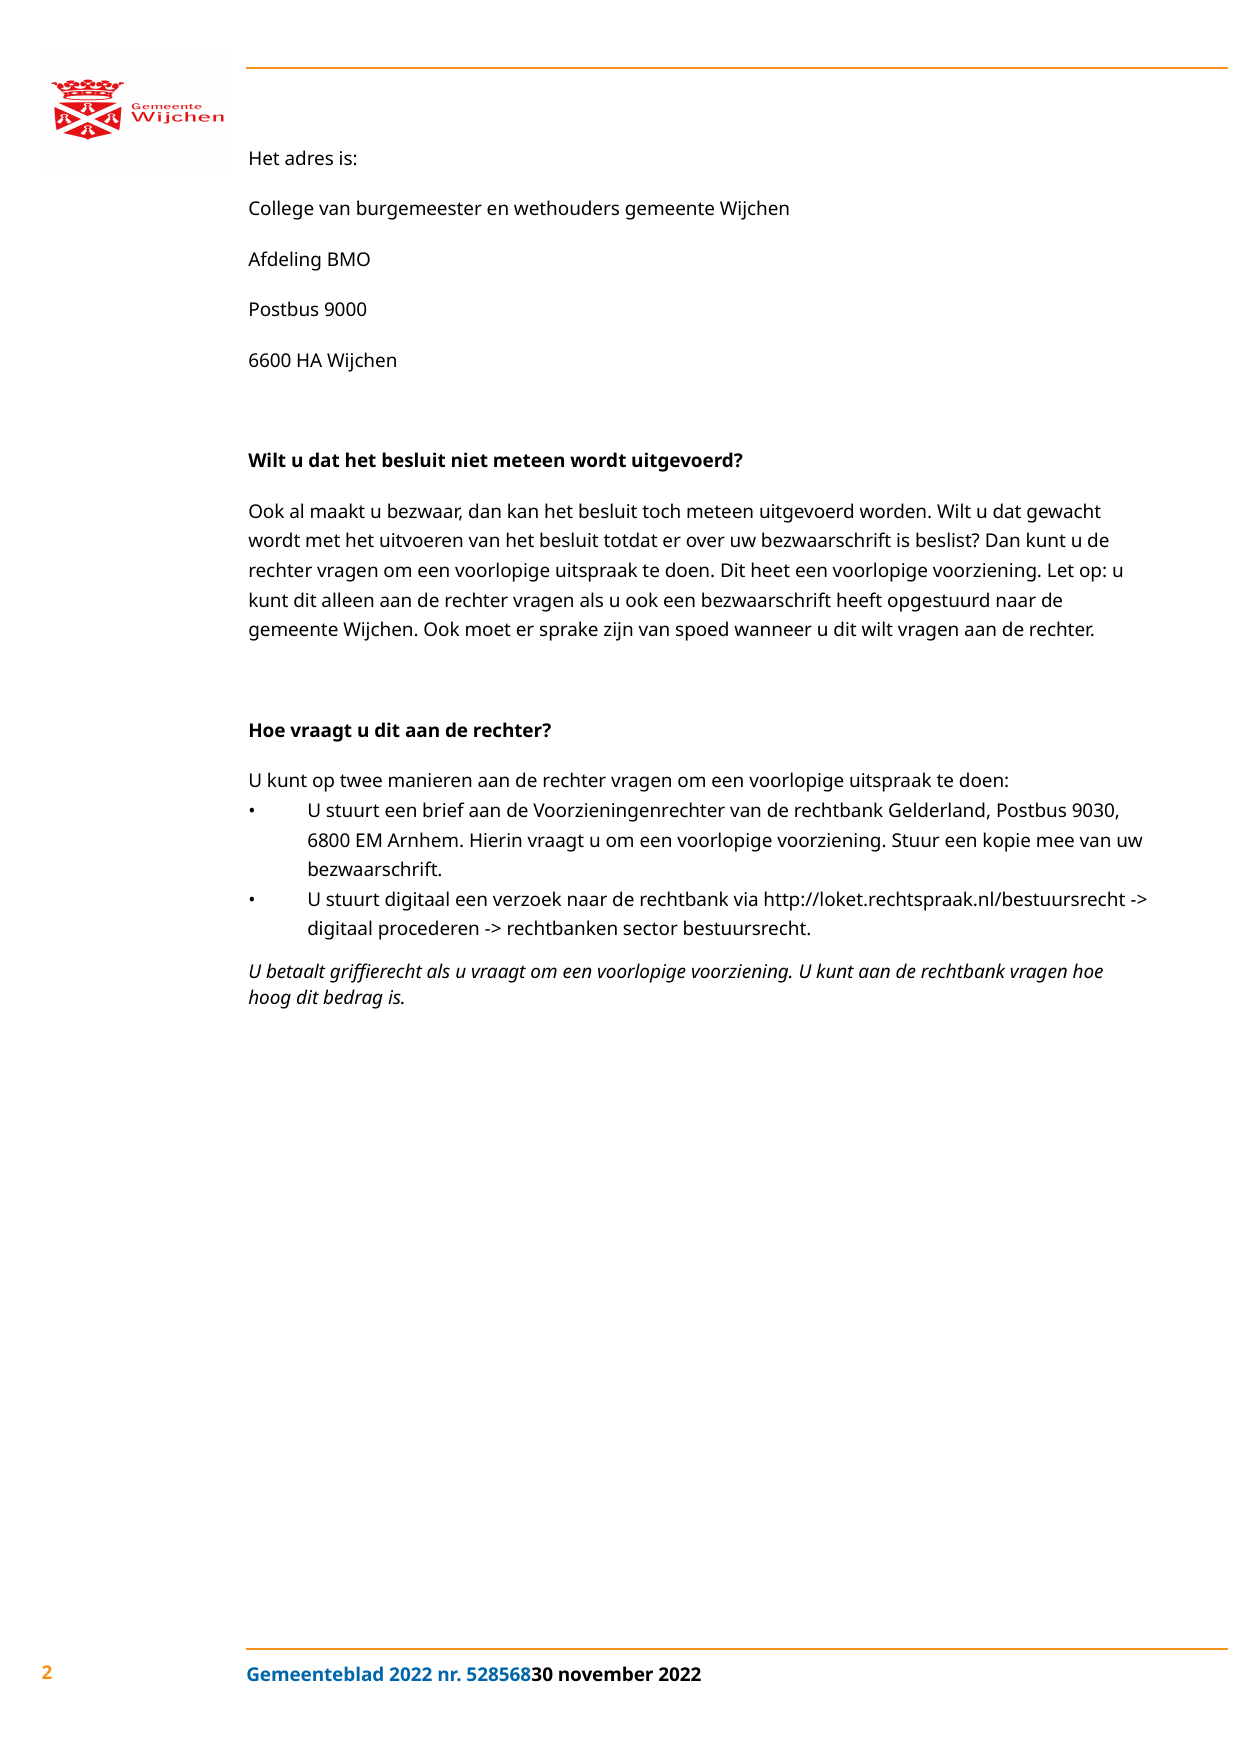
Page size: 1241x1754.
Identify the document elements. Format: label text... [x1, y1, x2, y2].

text Afdeling BMO [248, 246, 1152, 272]
text Hoe vraagt u dit aan de rechter? [248, 717, 1152, 743]
text U betaalt griffierecht als u vraagt om een voorlopige voorziening. U kunt aan de rechtbank vragen hoe hoog dit bedrag is. [248, 959, 1152, 1010]
picture [41, 47, 231, 172]
text Het adres is: [248, 145, 1152, 171]
list U stuurt digitaal een verzoek naar de rechtbank via http://loket.rechtspraak.nl/bestuursrecht -> digitaal procederen -> rechtbanken sector bestuursrecht. [248, 886, 1152, 941]
text Postbus 9000 [248, 296, 1152, 322]
text Ook al maakt u bezwaar, dan kan het besluit toch meteen uitgevoerd worden. Wilt u dat gewacht wordt met het uitvoeren van het besluit totdat er over uw bezwaarschrift is beslist? Dan kunt u de rechter vragen om een voorlopige uitspraak te doen. Dit heet een voorlopige voorziening. Let op: u kunt dit alleen aan de rechter vragen als u ook een bezwaarschrift heeft opgestuurd naar de gemeente Wijchen. Ook moet er sprake zijn van spoed wanneer u dit wilt vragen aan de rechter. [248, 498, 1152, 642]
text College van burgemeester en wethouders gemeente Wijchen [248, 196, 1152, 221]
text Wilt u dat het besluit niet meteen wordt uitgevoerd? [248, 448, 1152, 473]
text U kunt op twee manieren aan de rechter vragen om een voorlopige uitspraak te doen: [248, 768, 1152, 793]
text 6600 HA Wijchen [248, 347, 1152, 373]
list U stuurt een brief aan de Voorzieningenrechter van de rechtbank Gelderland, Postbus 9030, 6800 EM Arnhem. Hierin vraagt u om een voorlopige voorziening. Stuur een kopie mee van uw bezwaarschrift. [248, 797, 1152, 882]
